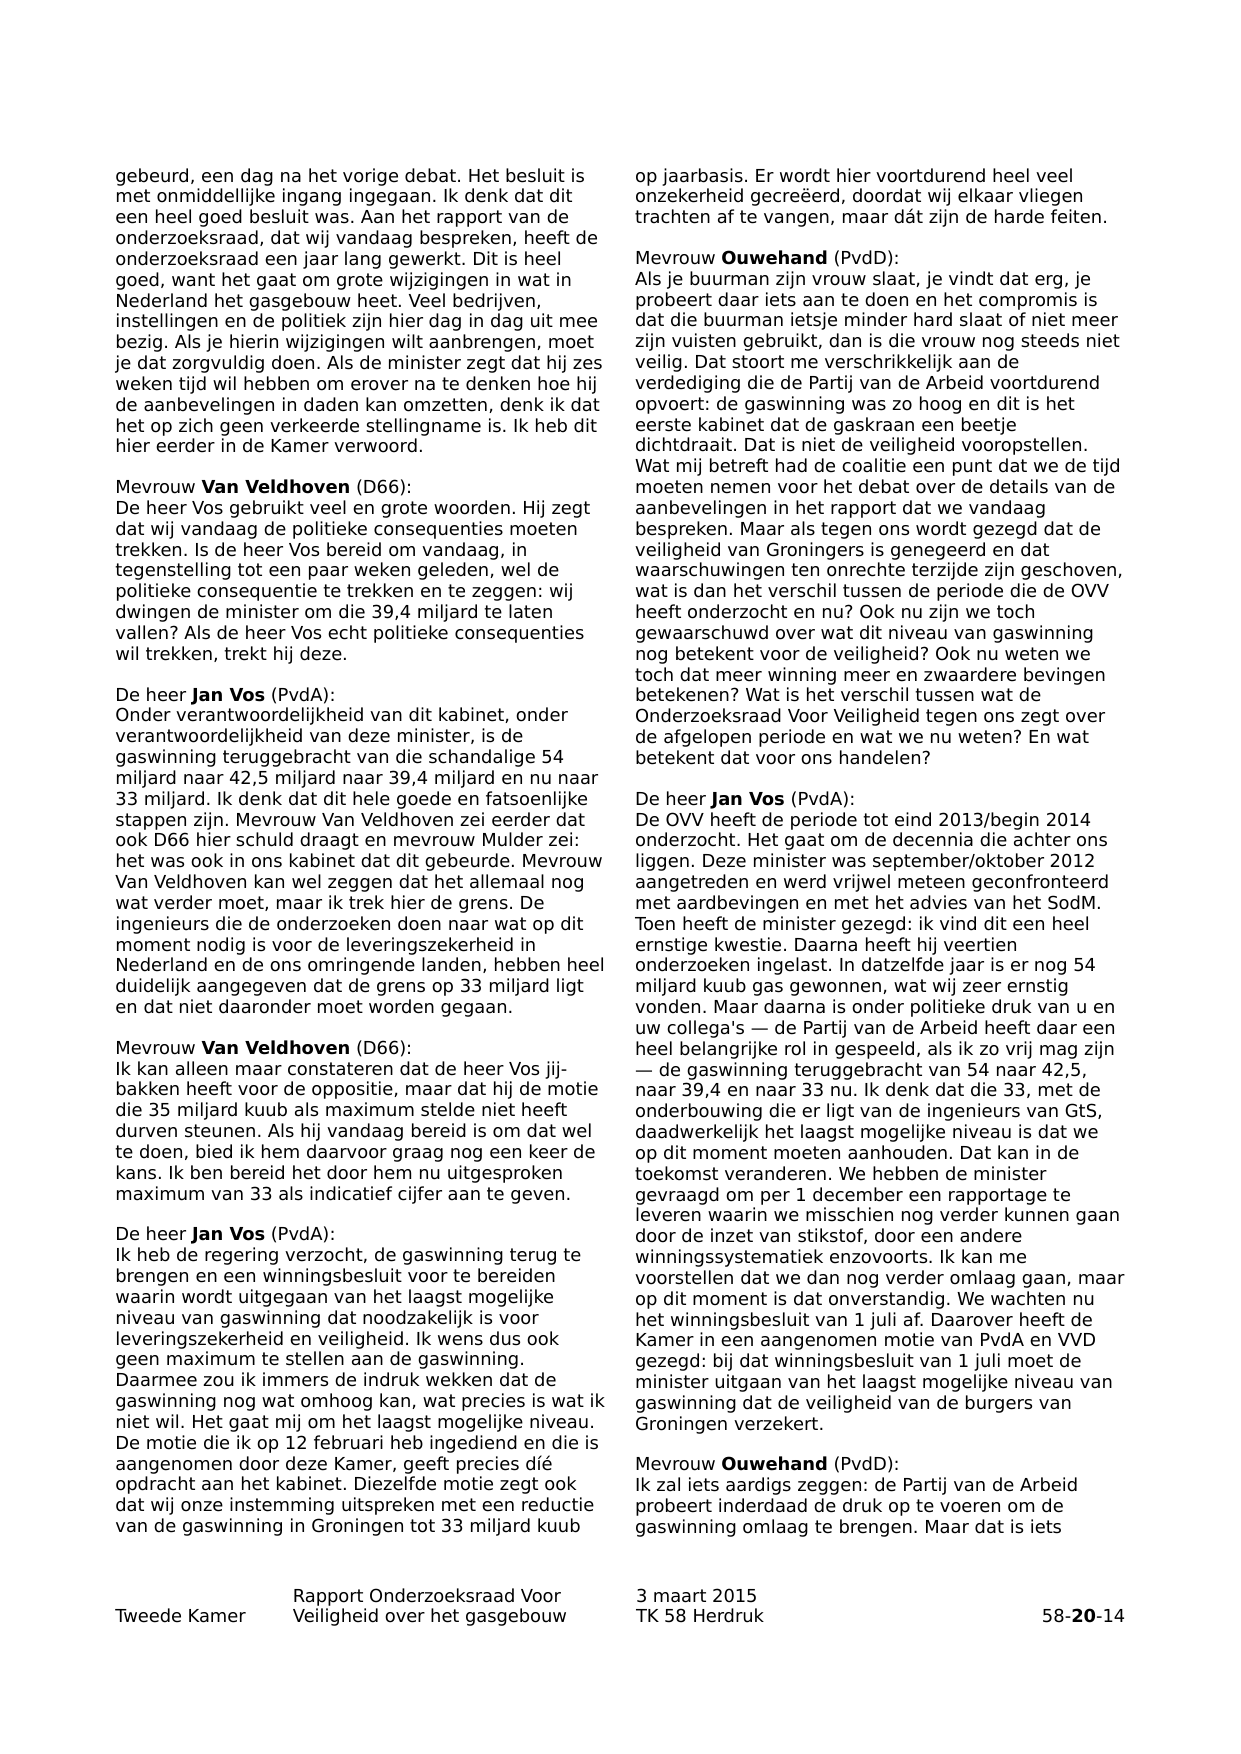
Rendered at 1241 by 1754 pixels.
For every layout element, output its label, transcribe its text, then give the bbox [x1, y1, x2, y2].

text Ik zal iets aardigs zeggen: de Partij van de Arbeid probeert inderdaad de druk op te voeren om de gaswinning omlaag te brengen. Maar dat is iets [635, 1475, 1125, 1537]
text De heer Jan Vos (PvdA): [115, 1224, 605, 1245]
text Onder verantwoordelijkheid van dit kabinet, onder verantwoordelijkheid van deze minister, is de gaswinning teruggebracht van die schandalige 54 miljard naar 42,5 miljard naar 39,4 miljard en nu naar 33 miljard. Ik denk dat dit hele goede en fatsoenlijke stappen zijn. Mevrouw Van Veldhoven zei eerder dat ook D66 hier schuld draagt en mevrouw Mulder zei: het was ook in ons kabinet dat dit gebeurde. Mevrouw Van Veldhoven kan wel zeggen dat het allemaal nog wat verder moet, maar ik trek hier de grens. De ingenieurs die de onderzoeken doen naar wat op dit moment nodig is voor de leveringszekerheid in Nederland en de ons omringende landen, hebben heel duidelijk aangegeven dat de grens op 33 miljard ligt en dat niet daaronder moet worden gegaan. [115, 705, 605, 1018]
text Ik kan alleen maar constateren dat de heer Vos jij-bakken heeft voor de oppositie, maar dat hij de motie die 35 miljard kuub als maximum stelde niet heeft durven steunen. Als hij vandaag bereid is om dat wel te doen, bied ik hem daarvoor graag nog een keer de kans. Ik ben bereid het door hem nu uitgesproken maximum van 33 als indicatief cijfer aan te geven. [115, 1058, 605, 1204]
text Mevrouw Ouwehand (PvdD): [635, 1454, 1125, 1475]
text De heer Jan Vos (PvdA): [635, 788, 1125, 809]
text Ik heb de regering verzocht, de gaswinning terug te brengen en een winningsbesluit voor te bereiden waarin wordt uitgegaan van het laagst mogelijke niveau van gaswinning dat noodzakelijk is voor leveringszekerheid en veiligheid. Ik wens dus ook geen maximum te stellen aan de gaswinning. Daarmee zou ik immers de indruk wekken dat de gaswinning nog wat omhoog kan, wat precies is wat ik niet wil. Het gaat mij om het laagst mogelijke niveau. De motie die ik op 12 februari heb ingediend en die is aangenomen door deze Kamer, geeft precies díé opdracht aan het kabinet. Diezelfde motie zegt ook dat wij onze instemming uitspreken met een reductie van de gaswinning in Groningen tot 33 miljard kuub [115, 1245, 605, 1537]
text gebeurd, een dag na het vorige debat. Het besluit is met onmiddellijke ingang ingegaan. Ik denk dat dit een heel goed besluit was. Aan het rapport van de onderzoeksraad, dat wij vandaag bespreken, heeft de onderzoeksraad een jaar lang gewerkt. Dit is heel goed, want het gaat om grote wijzigingen in wat in Nederland het gasgebouw heet. Veel bedrijven, instellingen en de politiek zijn hier dag in dag uit mee bezig. Als je hierin wijzigingen wilt aanbrengen, moet je dat zorgvuldig doen. Als de minister zegt dat hij zes weken tijd wil hebben om erover na te denken hoe hij de aanbevelingen in daden kan omzetten, denk ik dat het op zich geen verkeerde stellingname is. Ik heb dit hier eerder in de Kamer verwoord. [115, 165, 605, 457]
text Mevrouw Ouwehand (PvdD): [635, 248, 1125, 268]
text op jaarbasis. Er wordt hier voortdurend heel veel onzekerheid gecreëerd, doordat wij elkaar vliegen trachten af te vangen, maar dát zijn de harde feiten. [635, 165, 1125, 228]
text Mevrouw Van Veldhoven (D66): [115, 1038, 605, 1058]
text De heer Vos gebruikt veel en grote woorden. Hij zegt dat wij vandaag de politieke consequenties moeten trekken. Is de heer Vos bereid om vandaag, in tegenstelling tot een paar weken geleden, wel de politieke consequentie te trekken en te zeggen: wij dwingen de minister om die 39,4 miljard te laten vallen? Als de heer Vos echt politieke consequenties wil trekken, trekt hij deze. [115, 498, 605, 664]
text Mevrouw Van Veldhoven (D66): [115, 477, 605, 498]
text De OVV heeft de periode tot eind 2013/begin 2014 onderzocht. Het gaat om de decennia die achter ons liggen. Deze minister was september/oktober 2012 aangetreden en werd vrijwel meteen geconfronteerd met aardbevingen en met het advies van het SodM. Toen heeft de minister gezegd: ik vind dit een heel ernstige kwestie. Daarna heeft hij veertien onderzoeken ingelast. In datzelfde jaar is er nog 54 miljard kuub gas gewonnen, wat wij zeer ernstig vonden. Maar daarna is onder politieke druk van u en uw collega's — de Partij van de Arbeid heeft daar een heel belangrijke rol in gespeeld, als ik zo vrij mag zijn — de gaswinning teruggebracht van 54 naar 42,5, naar 39,4 en naar 33 nu. Ik denk dat die 33, met de onderbouwing die er ligt van de ingenieurs van GtS, daadwerkelijk het laagst mogelijke niveau is dat we op dit moment moeten aanhouden. Dat kan in de toekomst veranderen. We hebben de minister gevraagd om per 1 december een rapportage te leveren waarin we misschien nog verder kunnen gaan door de inzet van stikstof, door een andere winningssystematiek enzovoorts. Ik kan me voorstellen dat we dan nog verder omlaag gaan, maar op dit moment is dat onverstandig. We wachten nu het winningsbesluit van 1 juli af. Daarover heeft de Kamer in een aangenomen motie van PvdA en VVD gezegd: bij dat winningsbesluit van 1 juli moet de minister uitgaan van het laagst mogelijke niveau van gaswinning dat de veiligheid van de burgers van Groningen verzekert. [635, 809, 1125, 1434]
text De heer Jan Vos (PvdA): [115, 684, 605, 705]
text Als je buurman zijn vrouw slaat, je vindt dat erg, je probeert daar iets aan te doen en het compromis is dat die buurman ietsje minder hard slaat of niet meer zijn vuisten gebruikt, dan is die vrouw nog steeds niet veilig. Dat stoort me verschrikkelijk aan de verdediging die de Partij van de Arbeid voortdurend opvoert: de gaswinning was zo hoog en dit is het eerste kabinet dat de gaskraan een beetje dichtdraait. Dat is niet de veiligheid vooropstellen. Wat mij betreft had de coalitie een punt dat we de tijd moeten nemen voor het debat over de details van de aanbevelingen in het rapport dat we vandaag bespreken. Maar als tegen ons wordt gezegd dat de veiligheid van Groningers is genegeerd en dat waarschuwingen ten onrechte terzijde zijn geschoven, wat is dan het verschil tussen de periode die de OVV heeft onderzocht en nu? Ook nu zijn we toch gewaarschuwd over wat dit niveau van gaswinning nog betekent voor de veiligheid? Ook nu weten we toch dat meer winning meer en zwaardere bevingen betekenen? Wat is het verschil tussen wat de Onderzoeksraad Voor Veiligheid tegen ons zegt over de afgelopen periode en wat we nu weten? En wat betekent dat voor ons handelen? [635, 268, 1125, 768]
